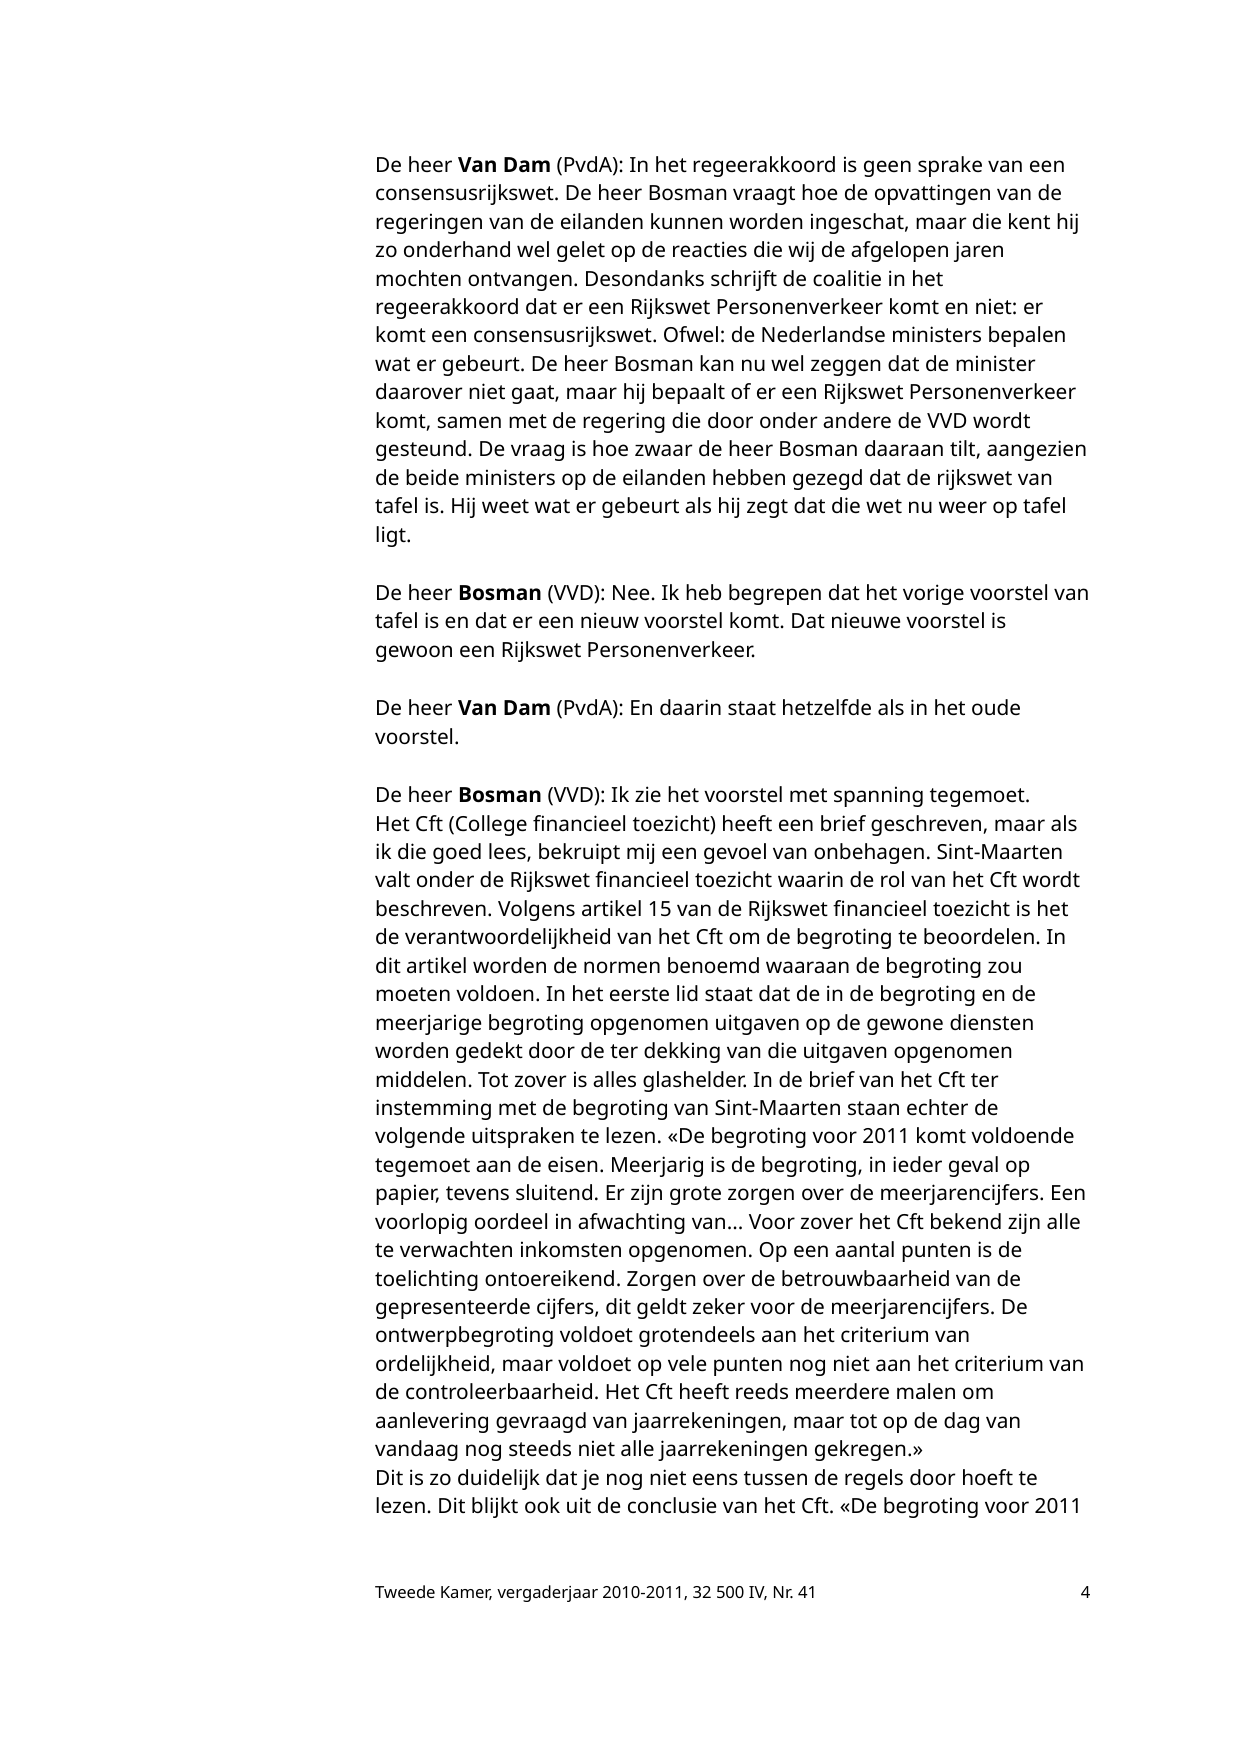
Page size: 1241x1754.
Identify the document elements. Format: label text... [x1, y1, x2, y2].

text De heer Bosman (VVD): Ik zie het voorstel met spanning tegemoet. [375, 780, 1090, 809]
text Het Cft (College financieel toezicht) heeft een brief geschreven, maar als ik die goed lees, bekruipt mij een gevoel van onbehagen. Sint-Maarten valt onder de Rijkswet financieel toezicht waarin de rol van het Cft wordt beschreven. Volgens artikel 15 van de Rijkswet financieel toezicht is het de verantwoordelijkheid van het Cft om de begroting te beoordelen. In dit artikel worden de normen benoemd waaraan de begroting zou moeten voldoen. In het eerste lid staat dat de in de begroting en de meerjarige begroting opgenomen uitgaven op de gewone diensten worden gedekt door de ter dekking van die uitgaven opgenomen middelen. Tot zover is alles glashelder. In de brief van het Cft ter instemming met de begroting van Sint-Maarten staan echter de volgende uitspraken te lezen. «De begroting voor 2011 komt voldoende tegemoet aan de eisen. Meerjarig is de begroting, in ieder geval op papier, tevens sluitend. Er zijn grote zorgen over de meerjarencijfers. Een voorlopig oordeel in afwachting van... Voor zover het Cft bekend zijn alle te verwachten inkomsten opgenomen. Op een aantal punten is de toelichting ontoereikend. Zorgen over de betrouwbaarheid van de gepresenteerde cijfers, dit geldt zeker voor de meerjarencijfers. De ontwerpbegroting voldoet grotendeels aan het criterium van ordelijkheid, maar voldoet op vele punten nog niet aan het criterium van de controleerbaarheid. Het Cft heeft reeds meerdere malen om aanlevering gevraagd van jaarrekeningen, maar tot op de dag van vandaag nog steeds niet alle jaarrekeningen gekregen.» [375, 809, 1090, 1463]
text De heer Van Dam (PvdA): En daarin staat hetzelfde als in het oude voorstel. [375, 693, 1090, 750]
text De heer Bosman (VVD): Nee. Ik heb begrepen dat het vorige voorstel van tafel is en dat er een nieuw voorstel komt. Dat nieuwe voorstel is gewoon een Rijkswet Personenverkeer. [375, 578, 1090, 663]
text De heer Van Dam (PvdA): In het regeerakkoord is geen sprake van een consensusrijkswet. De heer Bosman vraagt hoe de opvattingen van de regeringen van de eilanden kunnen worden ingeschat, maar die kent hij zo onderhand wel gelet op de reacties die wij de afgelopen jaren mochten ontvangen. Desondanks schrijft de coalitie in het regeerakkoord dat er een Rijkswet Personenverkeer komt en niet: er komt een consensusrijkswet. Ofwel: de Nederlandse ministers bepalen wat er gebeurt. De heer Bosman kan nu wel zeggen dat de minister daarover niet gaat, maar hij bepaalt of er een Rijkswet Personenverkeer komt, samen met de regering die door onder andere de VVD wordt gesteund. De vraag is hoe zwaar de heer Bosman daaraan tilt, aangezien de beide ministers op de eilanden hebben gezegd dat de rijkswet van tafel is. Hij weet wat er gebeurt als hij zegt dat die wet nu weer op tafel ligt. [375, 150, 1090, 548]
text Dit is zo duidelijk dat je nog niet eens tussen de regels door hoeft te lezen. Dit blijkt ook uit de conclusie van het Cft. «De begroting voor 2011 [375, 1463, 1090, 1520]
